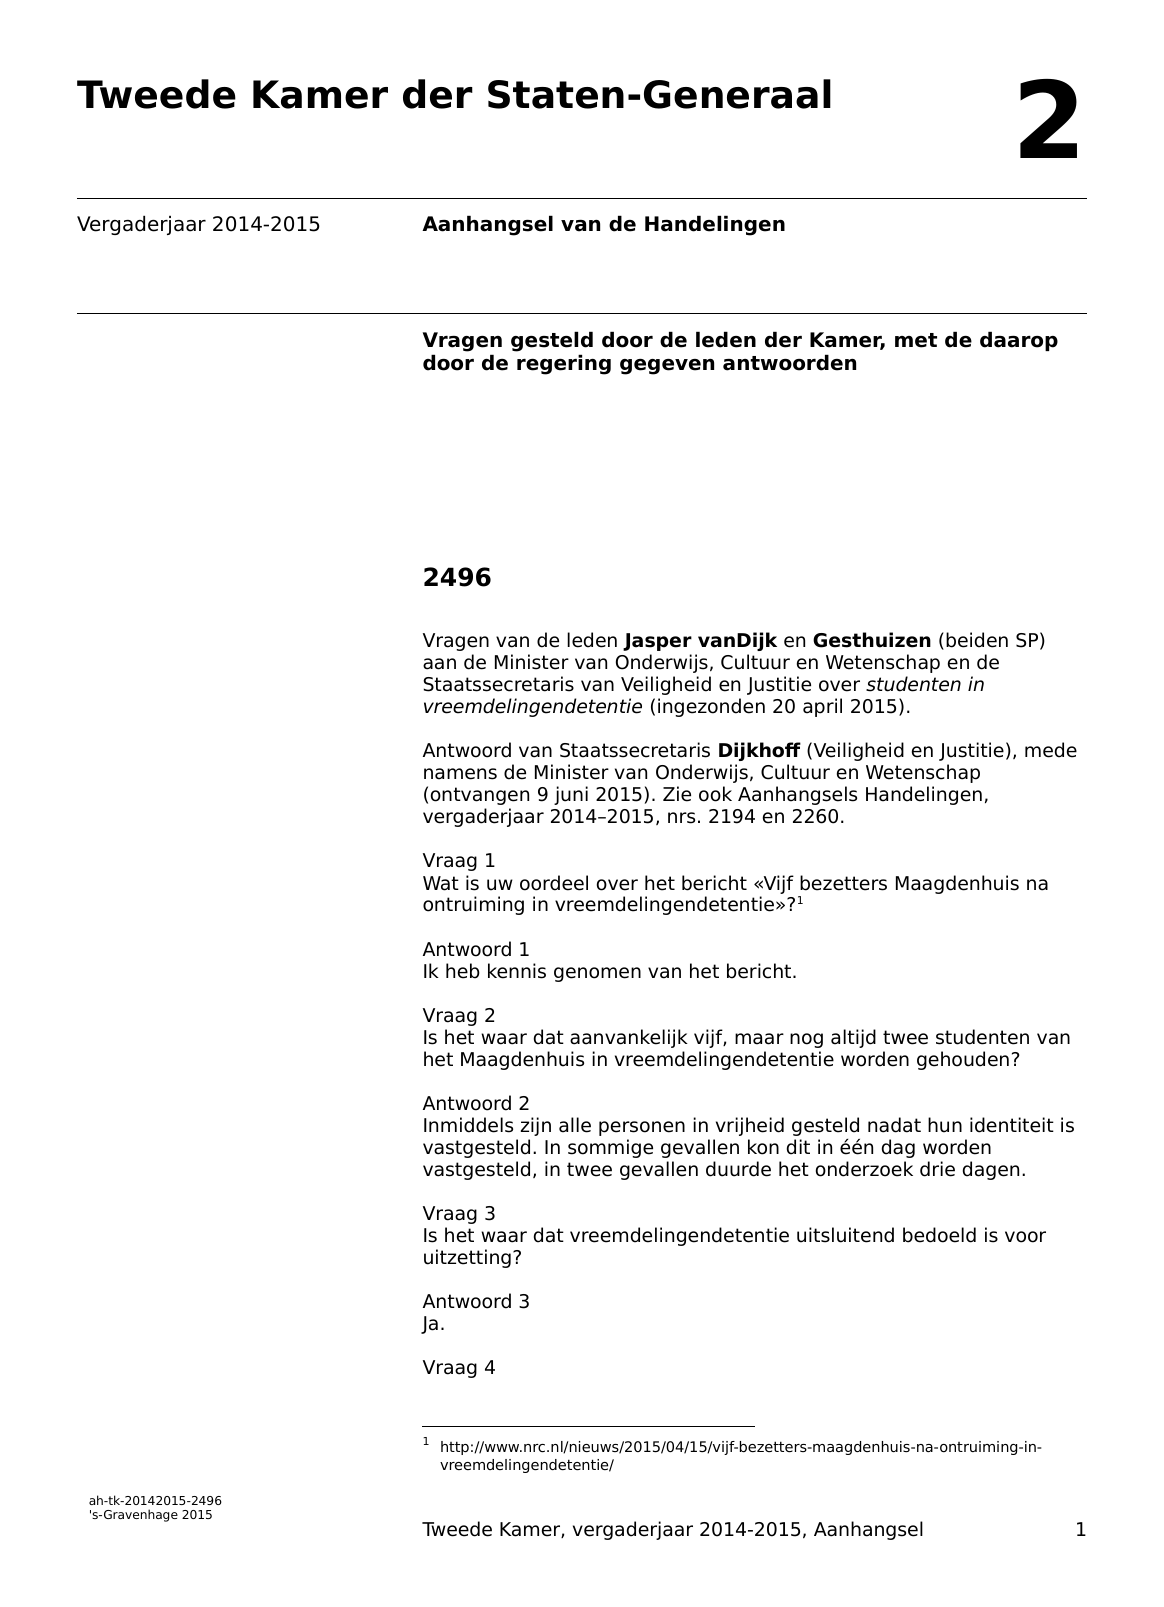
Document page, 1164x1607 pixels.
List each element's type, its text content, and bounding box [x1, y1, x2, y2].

text Ik heb kennis genomen van het bericht. [422, 961, 1087, 982]
text Antwoord 1 [422, 938, 1087, 961]
text Vraag 4 [422, 1357, 1087, 1379]
text 's-Gravenhage 2015 [88, 1508, 323, 1522]
text Inmiddels zijn alle personen in vrijheid gesteld nadat hun identiteit is vastgesteld. In sommige gevallen kon dit in één dag worden vastgesteld, in twee gevallen duurde het onderzoek drie dagen. [422, 1115, 1087, 1181]
text Vragen van de leden Jasper vanDijk en Gesthuizen (beiden SP) aan de Minister van Onderwijs, Cultuur en Wetenschap en de Staatssecretaris van Veiligheid en Justitie over studenten in vreemdelingendetentie (ingezonden 20 april 2015). [422, 630, 1087, 718]
text Vraag 2 [422, 1005, 1087, 1027]
table_cell [77, 314, 422, 375]
text Is het waar dat aanvankelijk vijf, maar nog altijd twee studenten van het Maagdenhuis in vreemdelingendetentie worden gehouden? [422, 1027, 1087, 1071]
table_cell Aanhangsel van de Handelingen [422, 199, 1087, 313]
table_cell Vragen gesteld door de leden der Kamer, met de daarop door de regering gegeven antwoorden [422, 314, 1087, 375]
text Is het waar dat vreemdelingendetentie uitsluitend bedoeld is voor uitzetting? [422, 1225, 1087, 1269]
text Ja. [422, 1313, 1087, 1335]
text Antwoord 3 [422, 1291, 1087, 1313]
text Antwoord 2 [422, 1093, 1087, 1115]
text ah-tk-20142015-2496 [88, 1494, 323, 1508]
table_cell Vergaderjaar 2014-2015 [77, 199, 422, 313]
text Vraag 3 [422, 1203, 1087, 1225]
text Antwoord van Staatssecretaris Dijkhoff (Veiligheid en Justitie), mede namens de Minister van Onderwijs, Cultuur en Wetenschap (ontvangen 9 juni 2015). Zie ook Aanhangsels Handelingen, vergaderjaar 2014–2015, nrs. 2194 en 2260. [422, 740, 1087, 828]
text 2496 [422, 563, 1087, 592]
text Vraag 1 [422, 850, 1087, 872]
table_header 2 [886, 59, 1087, 198]
text http://www.nrc.nl/nieuws/2015/04/15/vijf-bezetters-maagdenhuis-na-ontruiming-in-vreemdelingendetentie/ [422, 1435, 1087, 1474]
text Wat is uw oordeel over het bericht «Vijf bezetters Maagdenhuis na ontruiming in vreemdelingendetentie»? [422, 872, 1087, 916]
table_header Tweede Kamer der Staten-Generaal [77, 59, 886, 198]
